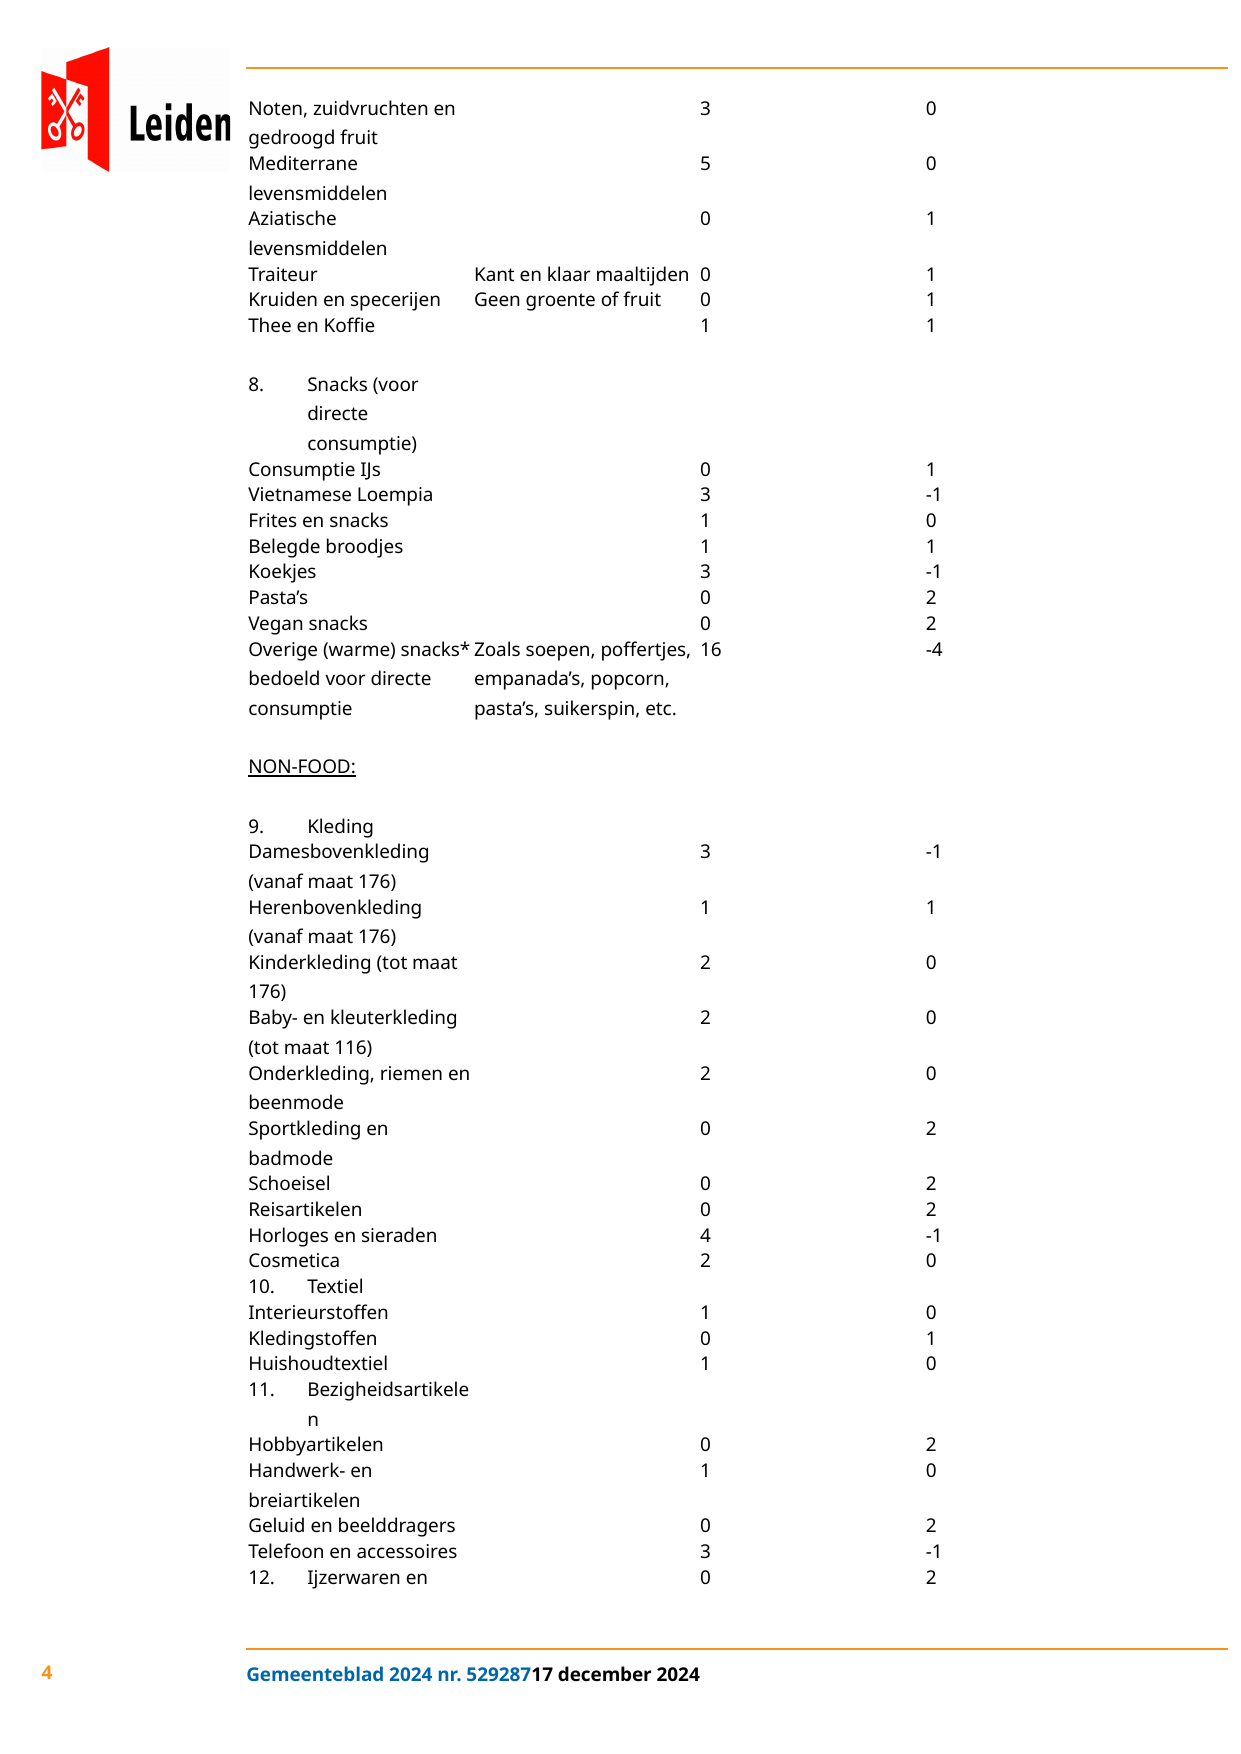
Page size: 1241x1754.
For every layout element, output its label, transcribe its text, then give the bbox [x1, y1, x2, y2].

table_cell -1 [926, 839, 1152, 894]
table_cell 1 [926, 456, 1152, 481]
table_header [474, 371, 700, 456]
table_cell [474, 456, 700, 481]
table_cell 5 [700, 150, 926, 205]
table_cell 1 [700, 1457, 926, 1513]
table_header [700, 371, 926, 456]
table_cell 0 [700, 456, 926, 481]
table_cell [700, 1273, 926, 1299]
table_cell 0 [700, 1170, 926, 1196]
table_cell 2 [926, 1432, 1152, 1457]
table_cell 1 [700, 894, 926, 949]
table_cell Bezigheidsartikelen [248, 1376, 474, 1432]
table_cell [474, 1005, 700, 1060]
table_cell 0 [700, 1513, 926, 1538]
table_cell [474, 1538, 700, 1564]
table_header Snacks (voor directe consumptie) [248, 371, 474, 456]
table_cell 1 [700, 1299, 926, 1325]
table_cell Mediterrane levensmiddelen [248, 150, 474, 205]
table_header [700, 813, 926, 838]
table_cell Overige (warme) snacks* bedoeld voor directe consumptie [248, 636, 474, 721]
table_cell 1 [700, 507, 926, 533]
table_cell 0 [700, 1115, 926, 1170]
table_cell 2 [926, 610, 1152, 636]
table_cell 0 [700, 261, 926, 286]
table_cell [474, 894, 700, 949]
table_cell 2 [700, 1005, 926, 1060]
table_cell 0 [700, 205, 926, 261]
table_cell Belegde broodjes [248, 533, 474, 559]
table_cell Vietnamese Loempia [248, 481, 474, 507]
table_cell [474, 95, 700, 150]
table_cell [474, 507, 700, 533]
table_cell 0 [700, 1196, 926, 1222]
table_cell Sportkleding en badmode [248, 1115, 474, 1170]
table_cell Schoeisel [248, 1170, 474, 1196]
picture [41, 47, 231, 172]
table_cell Koekjes [248, 559, 474, 584]
table_cell Damesbovenkleding (vanaf maat 176) [248, 839, 474, 894]
table_cell Hobbyartikelen [248, 1432, 474, 1457]
table_cell 0 [926, 1299, 1152, 1325]
table_cell 3 [700, 481, 926, 507]
table_cell [474, 1115, 700, 1170]
table_cell 1 [700, 1351, 926, 1376]
table_cell 3 [700, 559, 926, 584]
table_cell 2 [926, 584, 1152, 610]
table_cell 1 [926, 1325, 1152, 1351]
table_cell Interieurstoffen [248, 1299, 474, 1325]
table_cell Pasta’s [248, 584, 474, 610]
table_cell 1 [926, 312, 1152, 338]
table_cell -1 [926, 1538, 1152, 1564]
table_cell [474, 584, 700, 610]
table_cell Horloges en sieraden [248, 1222, 474, 1248]
table_cell Zoals soepen, poffertjes, empanada’s, popcorn, pasta’s, suikerspin, etc. [474, 636, 700, 721]
table_cell Huishoudtextiel [248, 1351, 474, 1376]
table_header Kleding [248, 813, 474, 838]
table_cell [474, 312, 700, 338]
table_cell 16 [700, 636, 926, 721]
table_cell [926, 1376, 1152, 1432]
table_header [474, 813, 700, 838]
table_cell [474, 1376, 700, 1432]
table_cell Kledingstoffen [248, 1325, 474, 1351]
table_cell 3 [700, 839, 926, 894]
table_cell 0 [926, 95, 1152, 150]
table_cell -1 [926, 559, 1152, 584]
table_cell 0 [700, 1564, 926, 1590]
table_cell -4 [926, 636, 1152, 721]
table_cell Geen groente of fruit [474, 286, 700, 312]
table_cell [474, 481, 700, 507]
table_cell Telefoon en accessoires [248, 1538, 474, 1564]
table_cell [474, 1248, 700, 1273]
table_cell [474, 1060, 700, 1115]
table_cell 1 [926, 205, 1152, 261]
table_cell Handwerk- en breiartikelen [248, 1457, 474, 1513]
table_cell [700, 1376, 926, 1432]
table_cell -1 [926, 1222, 1152, 1248]
table_header [926, 813, 1152, 838]
table_cell 3 [700, 1538, 926, 1564]
table_cell [474, 1564, 700, 1590]
table_cell 1 [926, 261, 1152, 286]
table_cell 4 [700, 1222, 926, 1248]
table_cell [474, 1273, 700, 1299]
table_cell 2 [926, 1170, 1152, 1196]
text NON-FOOD: [248, 753, 1152, 779]
table_cell 0 [700, 1432, 926, 1457]
table_cell [474, 1457, 700, 1513]
table_cell Kruiden en specerijen [248, 286, 474, 312]
table_cell Kant en klaar maaltijden [474, 261, 700, 286]
table_cell 3 [700, 95, 926, 150]
table_cell 1 [926, 533, 1152, 559]
table_cell Ijzerwaren en [248, 1564, 474, 1590]
table_cell Textiel [248, 1273, 474, 1299]
table_cell [474, 559, 700, 584]
table_cell Noten, zuidvruchten en gedroogd fruit [248, 95, 474, 150]
table_cell -1 [926, 481, 1152, 507]
table_cell [474, 205, 700, 261]
table_cell 0 [926, 1005, 1152, 1060]
table_cell [474, 533, 700, 559]
table_cell [474, 1325, 700, 1351]
table_cell Geluid en beelddragers [248, 1513, 474, 1538]
table_cell [474, 610, 700, 636]
table_cell 1 [700, 533, 926, 559]
table_cell [474, 1432, 700, 1457]
table_cell 0 [700, 286, 926, 312]
table_cell Herenbovenkleding (vanaf maat 176) [248, 894, 474, 949]
table_header [926, 371, 1152, 456]
table_cell Frites en snacks [248, 507, 474, 533]
table_cell 0 [926, 1457, 1152, 1513]
table_cell [474, 150, 700, 205]
table_cell 2 [700, 1248, 926, 1273]
table_cell 0 [700, 610, 926, 636]
table_cell Consumptie IJs [248, 456, 474, 481]
table_cell [474, 1299, 700, 1325]
table_cell 2 [700, 949, 926, 1004]
table_cell 2 [926, 1196, 1152, 1222]
table_cell Vegan snacks [248, 610, 474, 636]
table_cell 0 [926, 1248, 1152, 1273]
table_cell 0 [926, 150, 1152, 205]
table_cell [474, 839, 700, 894]
table_cell Aziatische levensmiddelen [248, 205, 474, 261]
table_cell Kinderkleding (tot maat 176) [248, 949, 474, 1004]
table_cell Cosmetica [248, 1248, 474, 1273]
table_cell Baby- en kleuterkleding (tot maat 116) [248, 1005, 474, 1060]
table_cell 1 [700, 312, 926, 338]
table_cell 0 [926, 507, 1152, 533]
table_cell Traiteur [248, 261, 474, 286]
table_cell [474, 1170, 700, 1196]
table_cell 0 [926, 1351, 1152, 1376]
table_cell [474, 1351, 700, 1376]
table_cell Onderkleding, riemen en beenmode [248, 1060, 474, 1115]
table_cell [474, 1196, 700, 1222]
table_cell [474, 949, 700, 1004]
table_cell 0 [700, 1325, 926, 1351]
table_cell [926, 1273, 1152, 1299]
table_cell 1 [926, 894, 1152, 949]
table_cell 0 [700, 584, 926, 610]
table_cell [474, 1222, 700, 1248]
table_cell 0 [926, 949, 1152, 1004]
table_cell 2 [926, 1564, 1152, 1590]
table_cell Reisartikelen [248, 1196, 474, 1222]
table_cell 2 [926, 1513, 1152, 1538]
table_cell 2 [700, 1060, 926, 1115]
table_cell 2 [926, 1115, 1152, 1170]
table_cell 1 [926, 286, 1152, 312]
table_cell 0 [926, 1060, 1152, 1115]
table_cell Thee en Koffie [248, 312, 474, 338]
table_cell [474, 1513, 700, 1538]
